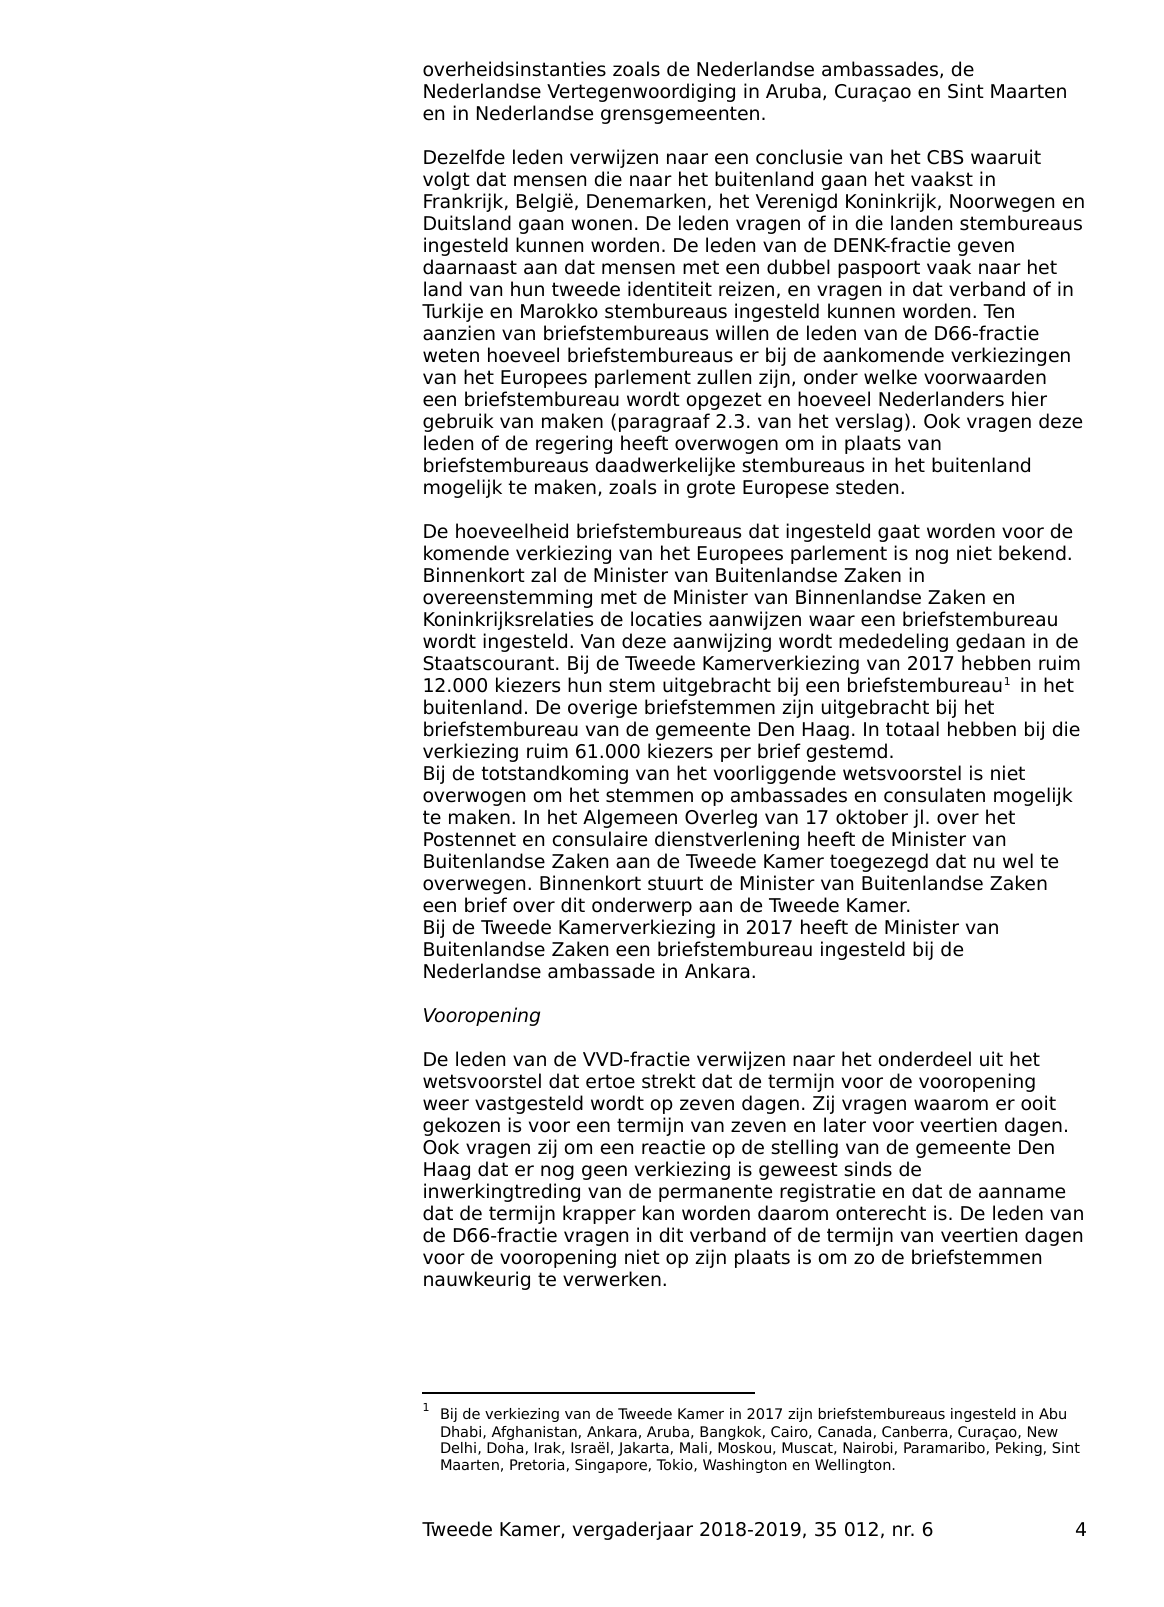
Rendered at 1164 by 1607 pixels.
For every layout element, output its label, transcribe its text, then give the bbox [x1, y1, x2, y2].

text Bij de Tweede Kamerverkiezing in 2017 heeft de Minister van Buitenlandse Zaken een briefstembureau ingesteld bij de Nederlandse ambassade in Ankara. [422, 917, 1087, 983]
text overheidsinstanties zoals de Nederlandse ambassades, de Nederlandse Vertegenwoordiging in Aruba, Curaçao en Sint Maarten en in Nederlandse grensgemeenten. [422, 59, 1087, 125]
text Bij de verkiezing van de Tweede Kamer in 2017 zijn briefstembureaus ingesteld in Abu Dhabi, Afghanistan, Ankara, Aruba, Bangkok, Cairo, Canada, Canberra, Curaçao, New Delhi, Doha, Irak, Israël, Jakarta, Mali, Moskou, Muscat, Nairobi, Paramaribo, Peking, Sint Maarten, Pretoria, Singapore, Tokio, Washington en Wellington. [422, 1402, 1087, 1474]
subtitle Vooropening [422, 1005, 1087, 1027]
text De hoeveelheid briefstembureaus dat ingesteld gaat worden voor de komende verkiezing van het Europees parlement is nog niet bekend. Binnenkort zal de Minister van Buitenlandse Zaken in overeenstemming met de Minister van Binnenlandse Zaken en Koninkrijksrelaties de locaties aanwijzen waar een briefstembureau wordt ingesteld. Van deze aanwijzing wordt mededeling gedaan in de Staatscourant. Bij de Tweede Kamerverkiezing van 2017 hebben ruim 12.000 kiezers hun stem uitgebracht bij een briefstembureau in het buitenland. De overige briefstemmen zijn uitgebracht bij het briefstembureau van de gemeente Den Haag. In totaal hebben bij die verkiezing ruim 61.000 kiezers per brief gestemd. [422, 521, 1087, 763]
text De leden van de VVD-fractie verwijzen naar het onderdeel uit het wetsvoorstel dat ertoe strekt dat de termijn voor de vooropening weer vastgesteld wordt op zeven dagen. Zij vragen waarom er ooit gekozen is voor een termijn van zeven en later voor veertien dagen. Ook vragen zij om een reactie op de stelling van de gemeente Den Haag dat er nog geen verkiezing is geweest sinds de inwerkingtreding van de permanente registratie en dat de aanname dat de termijn krapper kan worden daarom onterecht is. De leden van de D66-fractie vragen in dit verband of de termijn van veertien dagen voor de vooropening niet op zijn plaats is om zo de briefstemmen nauwkeurig te verwerken. [422, 1049, 1087, 1291]
text Bij de totstandkoming van het voorliggende wetsvoorstel is niet overwogen om het stemmen op ambassades en consulaten mogelijk te maken. In het Algemeen Overleg van 17 oktober jl. over het Postennet en consulaire dienstverlening heeft de Minister van Buitenlandse Zaken aan de Tweede Kamer toegezegd dat nu wel te overwegen. Binnenkort stuurt de Minister van Buitenlandse Zaken een brief over dit onderwerp aan de Tweede Kamer. [422, 763, 1087, 917]
text Dezelfde leden verwijzen naar een conclusie van het CBS waaruit volgt dat mensen die naar het buitenland gaan het vaakst in Frankrijk, België, Denemarken, het Verenigd Koninkrijk, Noorwegen en Duitsland gaan wonen. De leden vragen of in die landen stembureaus ingesteld kunnen worden. De leden van de DENK-fractie geven daarnaast aan dat mensen met een dubbel paspoort vaak naar het land van hun tweede identiteit reizen, en vragen in dat verband of in Turkije en Marokko stembureaus ingesteld kunnen worden. Ten aanzien van briefstembureaus willen de leden van de D66-fractie weten hoeveel briefstembureaus er bij de aankomende verkiezingen van het Europees parlement zullen zijn, onder welke voorwaarden een briefstembureau wordt opgezet en hoeveel Nederlanders hier gebruik van maken (paragraaf 2.3. van het verslag). Ook vragen deze leden of de regering heeft overwogen om in plaats van briefstembureaus daadwerkelijke stembureaus in het buitenland mogelijk te maken, zoals in grote Europese steden. [422, 147, 1087, 499]
